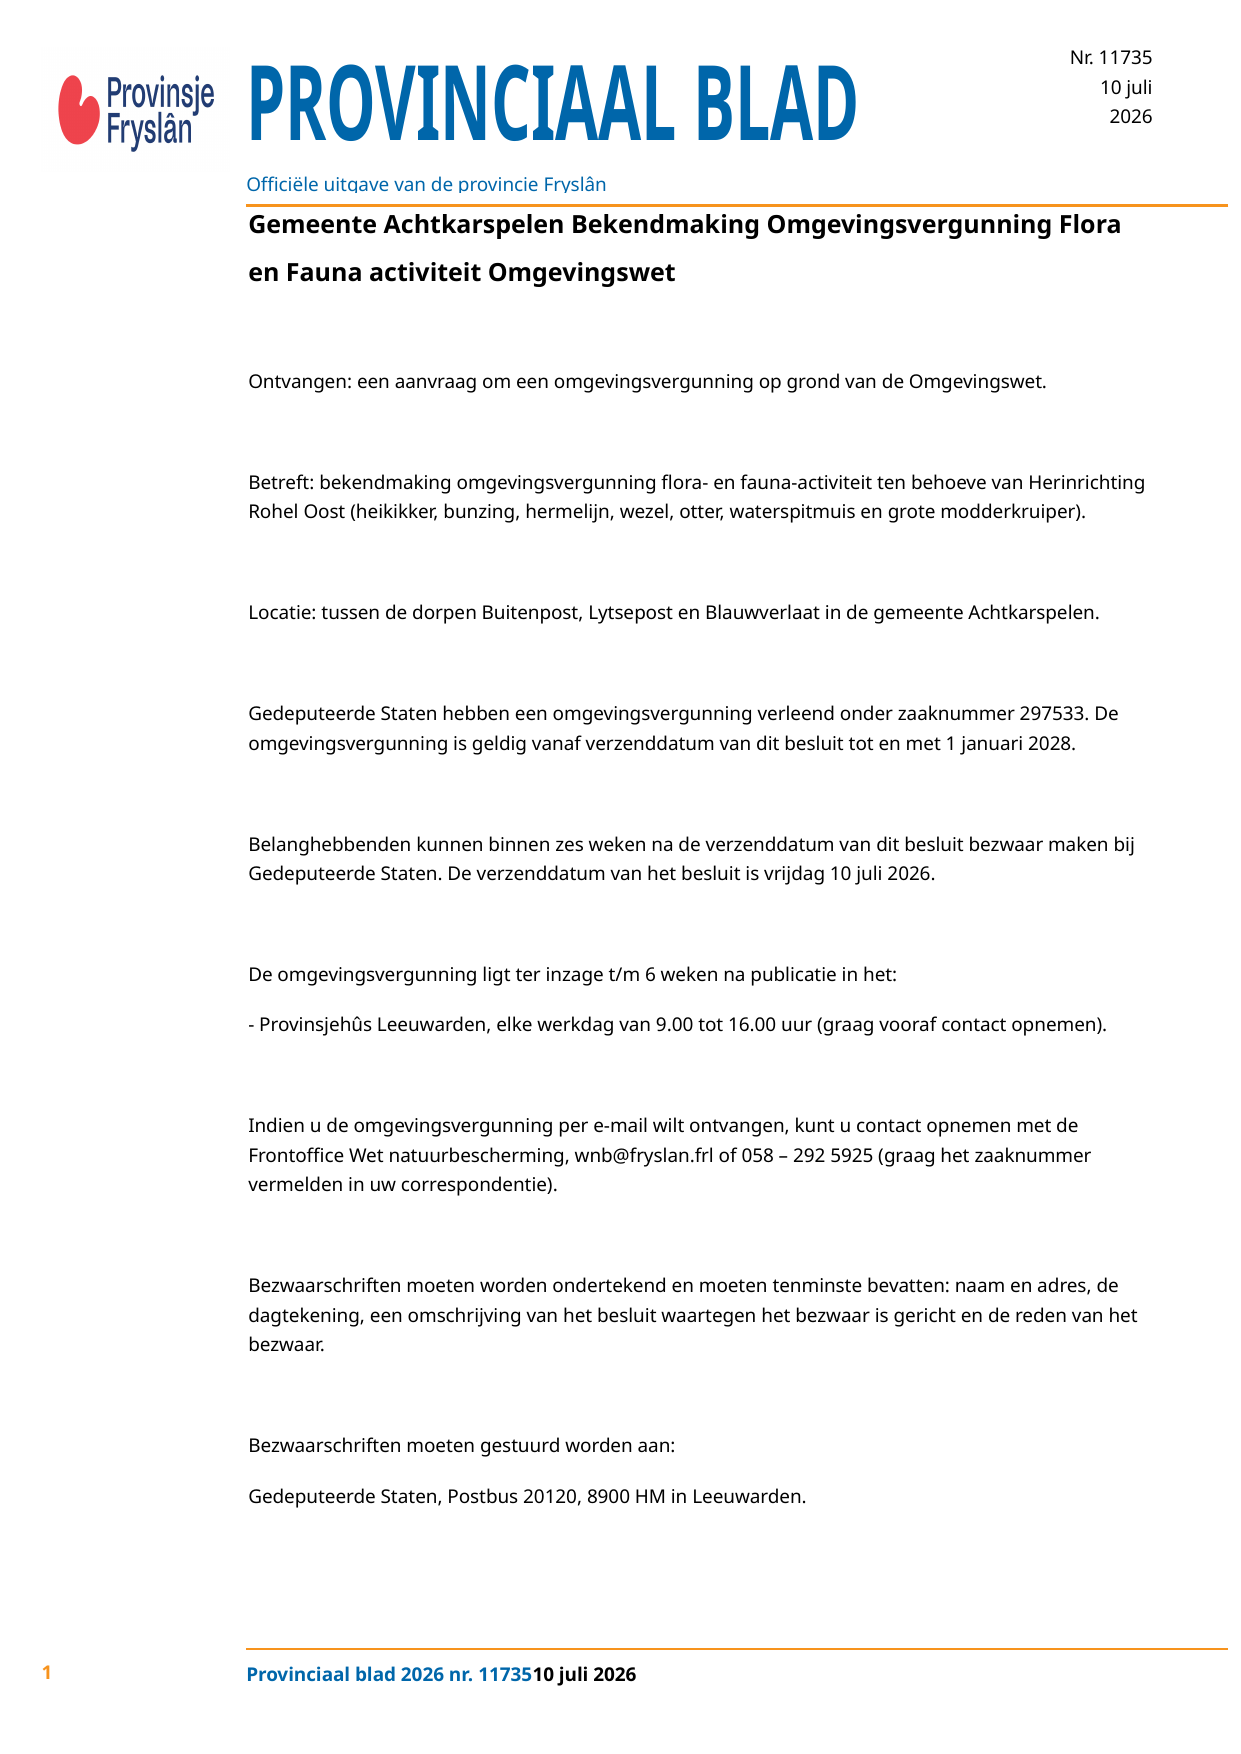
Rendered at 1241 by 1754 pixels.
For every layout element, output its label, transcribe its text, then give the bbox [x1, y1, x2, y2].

text Gedeputeerde Staten hebben een omgevingsvergunning verleend onder zaaknummer 297533. De omgevingsvergunning is geldig vanaf verzenddatum van dit besluit tot en met 1 januari 2028. [248, 700, 1152, 756]
text Gemeente Achtkarspelen Bekendmaking Omgevingsvergunning Flora en Fauna activiteit Omgevingswet [248, 207, 1152, 288]
text Ontvangen: een aanvraag om een omgevingsvergunning op grond van de Omgevingswet. [248, 368, 1152, 394]
picture [41, 47, 231, 172]
text Locatie: tussen de dorpen Buitenpost, Lytsepost en Blauwverlaat in de gemeente Achtkarspelen. [248, 599, 1152, 625]
text Bezwaarschriften moeten gestuurd worden aan: [248, 1432, 1152, 1458]
text - Provinsjehûs Leeuwarden, elke werkdag van 9.00 tot 16.00 uur (graag vooraf contact opnemen). [248, 1012, 1152, 1037]
text Indien u de omgevingsvergunning per e-mail wilt ontvangen, kunt u contact opnemen met de Frontoffice Wet natuurbescherming, wnb@fryslan.frl of 058 – 292 5925 (graag het zaaknummer vermelden in uw correspondentie). [248, 1112, 1152, 1197]
text Gedeputeerde Staten, Postbus 20120, 8900 HM in Leeuwarden. [248, 1483, 1152, 1509]
text Belanghebbenden kunnen binnen zes weken na de verzenddatum van dit besluit bezwaar maken bij Gedeputeerde Staten. De verzenddatum van het besluit is vrijdag 10 juli 2026. [248, 831, 1152, 886]
text Bezwaarschriften moeten worden ondertekend en moeten tenminste bevatten: naam en adres, de dagtekening, een omschrijving van het besluit waartegen het bezwaar is gericht en de reden van het bezwaar. [248, 1272, 1152, 1357]
text Betreft: bekendmaking omgevingsvergunning flora- en fauna-activiteit ten behoeve van Herinrichting Rohel Oost (heikikker, bunzing, hermelijn, wezel, otter, waterspitmuis en grote modderkruiper). [248, 469, 1152, 524]
text De omgevingsvergunning ligt ter inzage t/m 6 weken na publicatie in het: [248, 961, 1152, 987]
